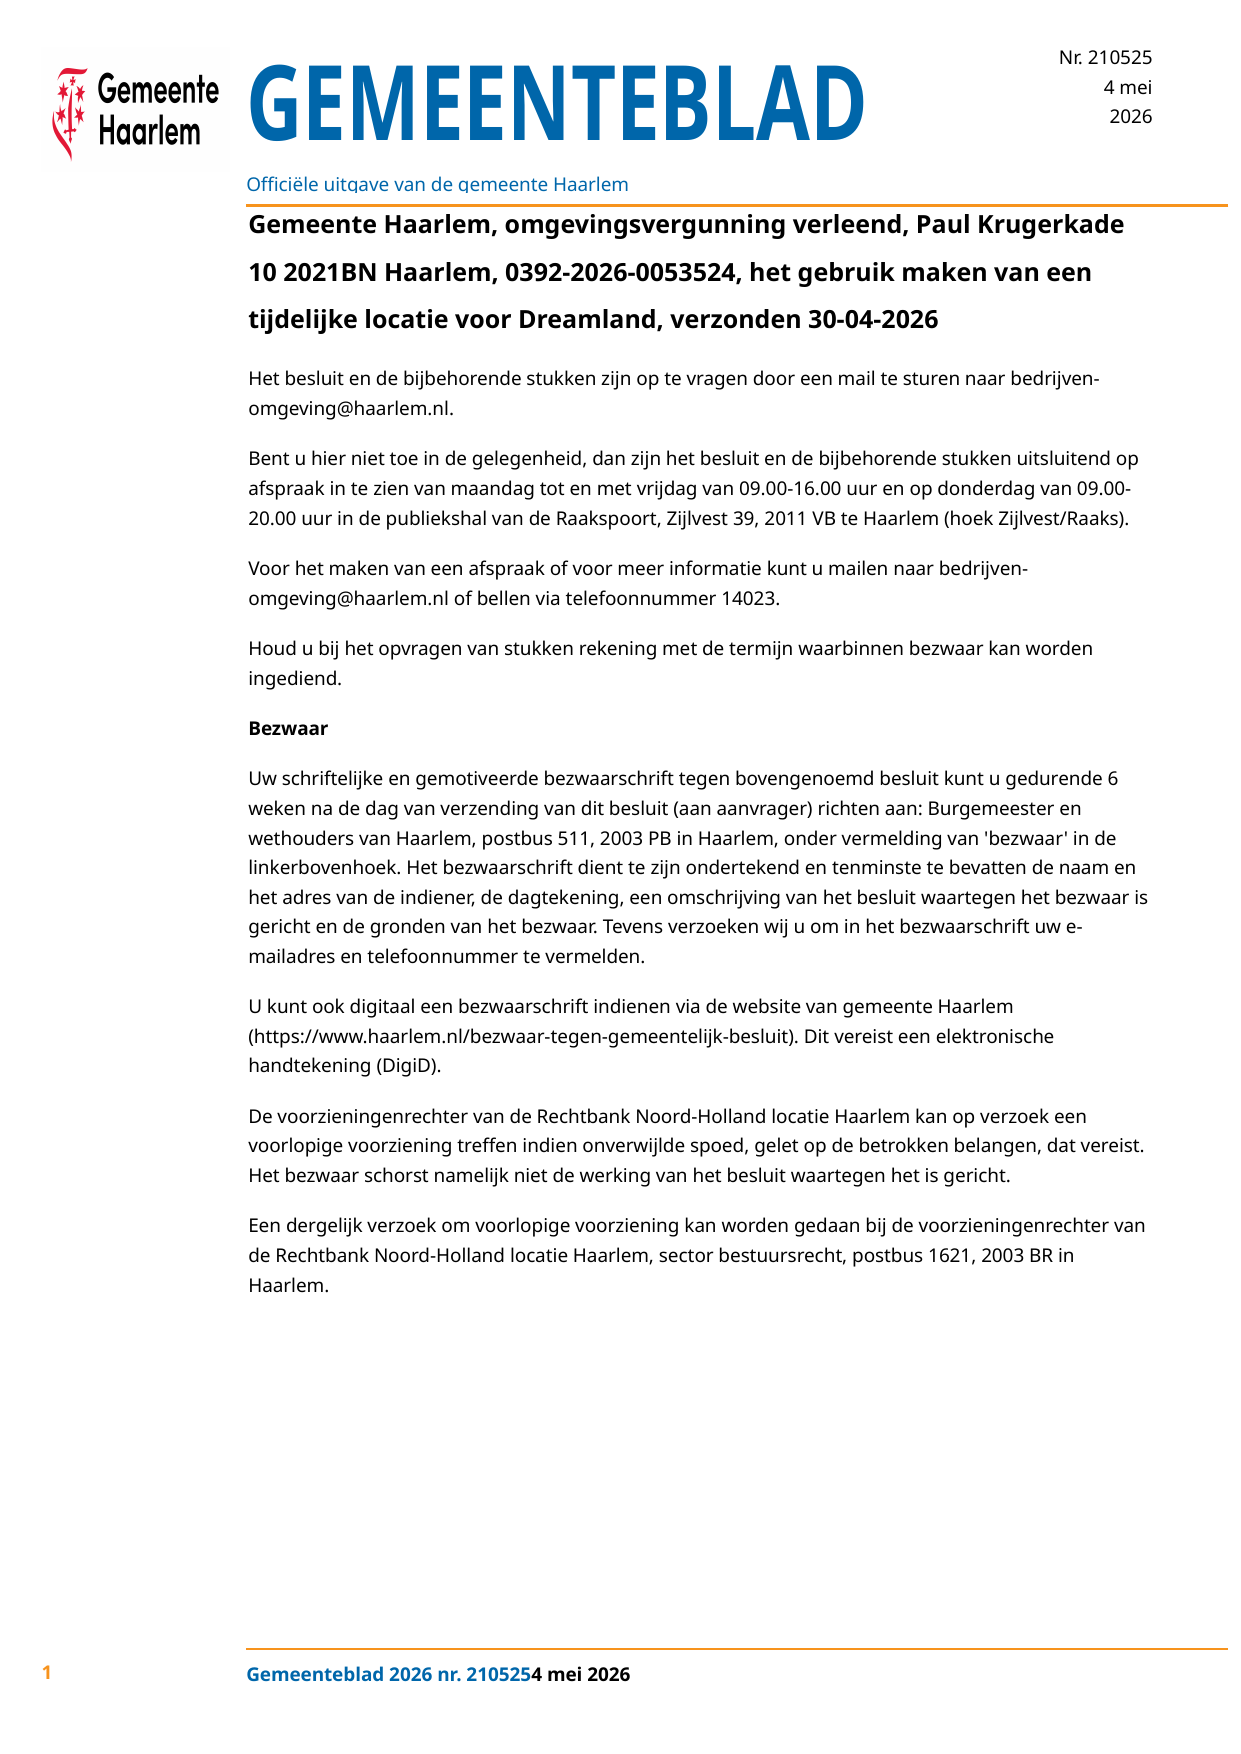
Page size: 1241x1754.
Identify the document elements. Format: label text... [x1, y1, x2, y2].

text Bent u hier niet toe in de gelegenheid, dan zijn het besluit en de bijbehorende stukken uitsluitend op afspraak in te zien van maandag tot en met vrijdag van 09.00-16.00 uur en op donderdag van 09.00-20.00 uur in de publiekshal van de Raakspoort, Zijlvest 39, 2011 VB te Haarlem (hoek Zijlvest/Raaks). [248, 446, 1152, 530]
text Het besluit en de bijbehorende stukken zijn op te vragen door een mail te sturen naar bedrijven-omgeving@haarlem.nl. [248, 366, 1152, 421]
text U kunt ook digitaal een bezwaarschrift indienen via de website van gemeente Haarlem (https://www.haarlem.nl/bezwaar-tegen-gemeentelijk-besluit). Dit vereist een elektronische handtekening (DigiD). [248, 993, 1152, 1078]
text De voorzieningenrechter van de Rechtbank Noord-Holland locatie Haarlem kan op verzoek een voorlopige voorziening treffen indien onverwijlde spoed, gelet op de betrokken belangen, dat vereist. Het bezwaar schorst namelijk niet de werking van het besluit waartegen het is gericht. [248, 1103, 1152, 1188]
text Bezwaar [248, 715, 1152, 741]
text Houd u bij het opvragen van stukken rekening met de termijn waarbinnen bezwaar kan worden ingediend. [248, 635, 1152, 690]
text Voor het maken van een afspraak of voor meer informatie kunt u mailen naar bedrijven-omgeving@haarlem.nl of bellen via telefoonnummer 14023. [248, 555, 1152, 610]
picture [41, 47, 231, 172]
text Een dergelijk verzoek om voorlopige voorziening kan worden gedaan bij de voorzieningenrechter van de Rechtbank Noord-Holland locatie Haarlem, sector bestuursrecht, postbus 1621, 2003 BR in Haarlem. [248, 1213, 1152, 1297]
text Uw schriftelijke en gemotiveerde bezwaarschrift tegen bovengenoemd besluit kunt u gedurende 6 weken na de dag van verzending van dit besluit (aan aanvrager) richten aan: Burgemeester en wethouders van Haarlem, postbus 511, 2003 PB in Haarlem, onder vermelding van 'bezwaar' in de linkerbovenhoek. Het bezwaarschrift dient te zijn ondertekend en tenminste te bevatten de naam en het adres van de indiener, de dagtekening, een omschrijving van het besluit waartegen het bezwaar is gericht en de gronden van het bezwaar. Tevens verzoeken wij u om in het bezwaarschrift uw e-mailadres en telefoonnummer te vermelden. [248, 766, 1152, 969]
text Gemeente Haarlem, omgevingsvergunning verleend, Paul Krugerkade 10 2021BN Haarlem, 0392-2026-0053524, het gebruik maken van een tijdelijke locatie voor Dreamland, verzonden 30-04-2026 [248, 207, 1152, 336]
